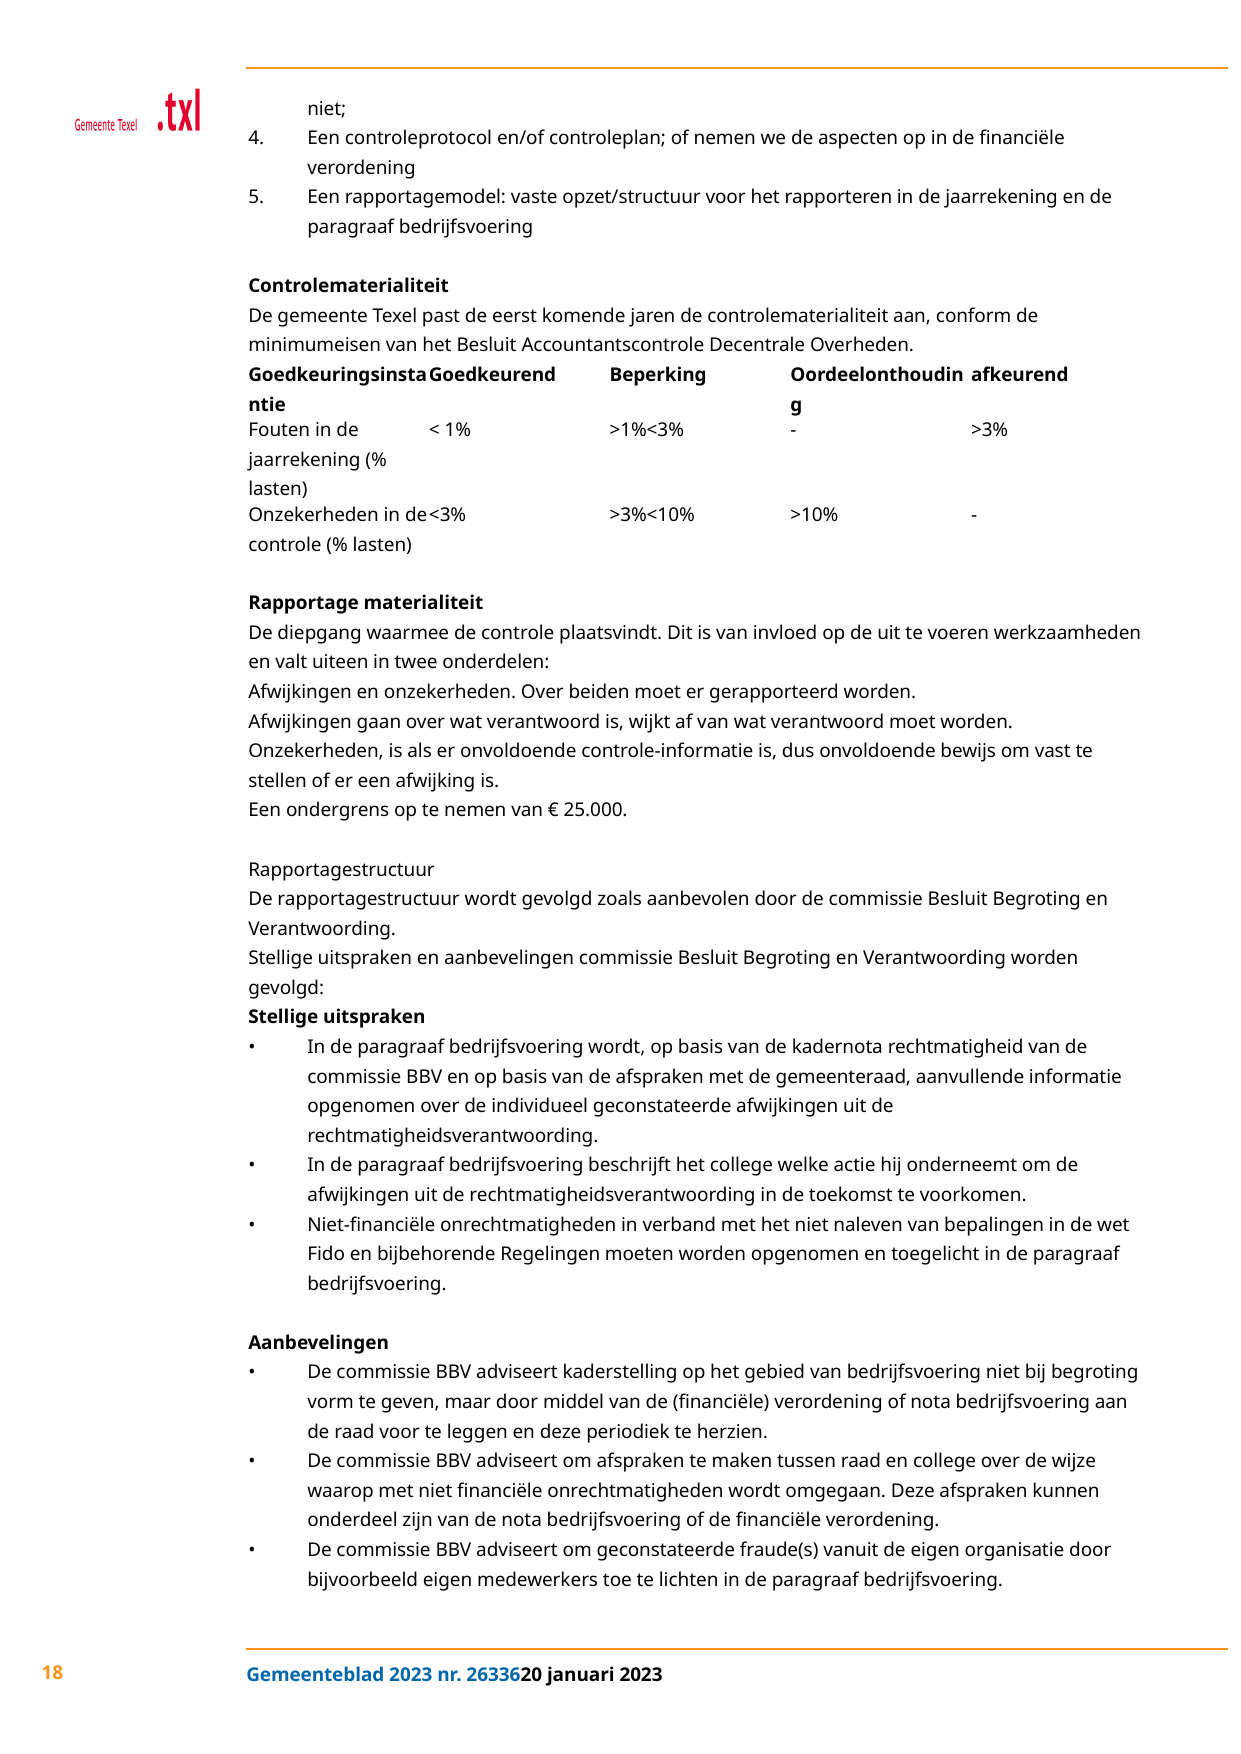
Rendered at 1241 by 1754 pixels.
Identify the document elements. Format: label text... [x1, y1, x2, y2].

table_cell < 1% [429, 416, 609, 501]
table_header Beperking [609, 361, 790, 416]
list Een rapportagemodel: vaste opzet/structuur voor het rapporteren in de jaarrekening en de paragraaf bedrijfsvoering [248, 183, 1152, 239]
text Een ondergrens op te nemen van € 25.000. [248, 797, 1152, 822]
table_cell >3% [971, 416, 1152, 501]
table_header Oordeelonthouding [790, 361, 971, 416]
text Afwijkingen en onzekerheden. Over beiden moet er gerapporteerd worden. [248, 678, 1152, 704]
list In de paragraaf bedrijfsvoering wordt, op basis van de kadernota rechtmatigheid van de commissie BBV en op basis van de afspraken met de gemeenteraad, aanvullende informatie opgenomen over de individueel geconstateerde afwijkingen uit de rechtmatigheidsverantwoording. [248, 1033, 1152, 1148]
list De commissie BBV adviseert kaderstelling op het gebied van bedrijfsvoering niet bij begroting vorm te geven, maar door middel van de (financiële) verordening of nota bedrijfsvoering aan de raad voor te leggen en deze periodiek te herzien. [248, 1359, 1152, 1443]
list In de paragraaf bedrijfsvoering beschrijft het college welke actie hij onderneemt om de afwijkingen uit de rechtmatigheidsverantwoording in de toekomst te voorkomen. [248, 1152, 1152, 1207]
list De commissie BBV adviseert om geconstateerde fraude(s) vanuit de eigen organisatie door bijvoorbeeld eigen medewerkers toe te lichten in de paragraaf bedrijfsvoering. [248, 1536, 1152, 1591]
text Stellige uitspraken [248, 1004, 1152, 1029]
list Niet-financiële onrechtmatigheden in verband met het niet naleven van bepalingen in de wet Fido en bijbehorende Regelingen moeten worden opgenomen en toegelicht in de paragraaf bedrijfsvoering. [248, 1211, 1152, 1296]
text De gemeente Texel past de eerst komende jaren de controlematerialiteit aan, conform de minimumeisen van het Besluit Accountantscontrole Decentrale Overheden. [248, 302, 1152, 357]
list niet; [248, 95, 1152, 121]
picture [41, 47, 231, 172]
table_cell - [790, 416, 971, 501]
text Rapportagestructuur [248, 856, 1152, 881]
text Aanbevelingen [248, 1329, 1152, 1355]
table_header afkeurend [971, 361, 1152, 416]
table_cell Onzekerheden in de controle (% lasten) [248, 501, 429, 557]
table_cell - [971, 501, 1152, 557]
table_header Goedkeuringsinstantie [248, 361, 429, 416]
list De commissie BBV adviseert om afspraken te maken tussen raad en college over de wijze waarop met niet financiële onrechtmatigheden wordt omgegaan. Deze afspraken kunnen onderdeel zijn van de nota bedrijfsvoering of de financiële verordening. [248, 1447, 1152, 1532]
text Rapportage materialiteit [248, 589, 1152, 615]
text Stellige uitspraken en aanbevelingen commissie Besluit Begroting en Verantwoording worden gevolgd: [248, 944, 1152, 1000]
table_cell <3% [429, 501, 609, 557]
text De diepgang waarmee de controle plaatsvindt. Dit is van invloed op de uit te voeren werkzaamheden en valt uiteen in twee onderdelen: [248, 619, 1152, 674]
table_cell >10% [790, 501, 971, 557]
table_header Goedkeurend [429, 361, 609, 416]
text Controlematerialiteit [248, 272, 1152, 298]
list Een controleprotocol en/of controleplan; of nemen we de aspecten op in de financiële verordening [248, 124, 1152, 180]
text De rapportagestructuur wordt gevolgd zoals aanbevolen door de commissie Besluit Begroting en Verantwoording. [248, 885, 1152, 941]
table_cell Fouten in de jaarrekening (% lasten) [248, 416, 429, 501]
text Afwijkingen gaan over wat verantwoord is, wijkt af van wat verantwoord moet worden. Onzekerheden, is als er onvoldoende controle-informatie is, dus onvoldoende bewijs om vast te stellen of er een afwijking is. [248, 708, 1152, 793]
table_cell >1%<3% [609, 416, 790, 501]
table_cell >3%<10% [609, 501, 790, 557]
